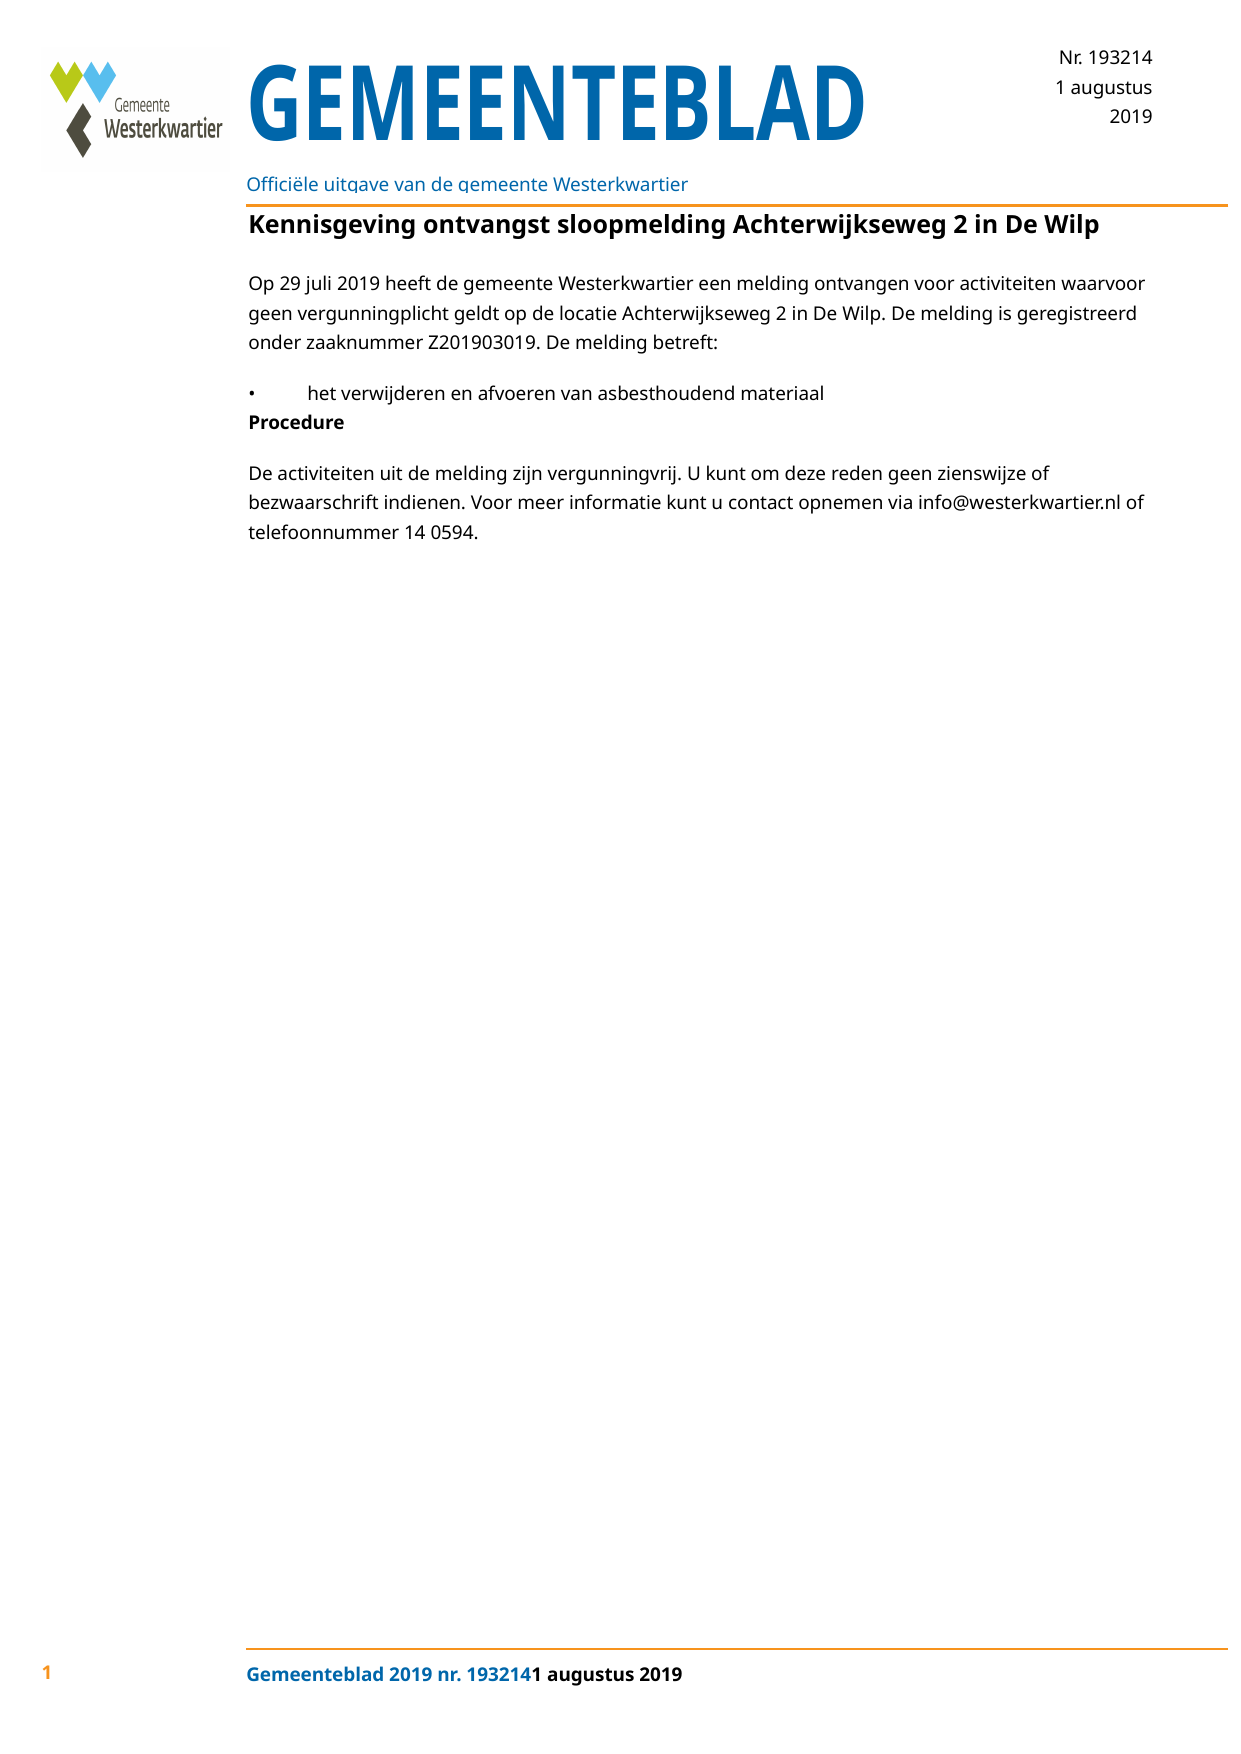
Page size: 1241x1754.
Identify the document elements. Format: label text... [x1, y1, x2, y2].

picture [41, 47, 231, 172]
list het verwijderen en afvoeren van asbesthoudend materiaal [248, 380, 1152, 406]
text Op 29 juli 2019 heeft de gemeente Westerkwartier een melding ontvangen voor activiteiten waarvoor geen vergunningplicht geldt op de locatie Achterwijkseweg 2 in De Wilp. De melding is geregistreerd onder zaaknummer Z201903019. De melding betreft: [248, 270, 1152, 355]
text Kennisgeving ontvangst sloopmelding Achterwijkseweg 2 in De Wilp [248, 207, 1152, 241]
text Procedure [248, 409, 1152, 435]
text De activiteiten uit de melding zijn vergunningvrij. U kunt om deze reden geen zienswijze of bezwaarschrift indienen. Voor meer informatie kunt u contact opnemen via info@westerkwartier.nl of telefoonnummer 14 0594. [248, 460, 1152, 545]
